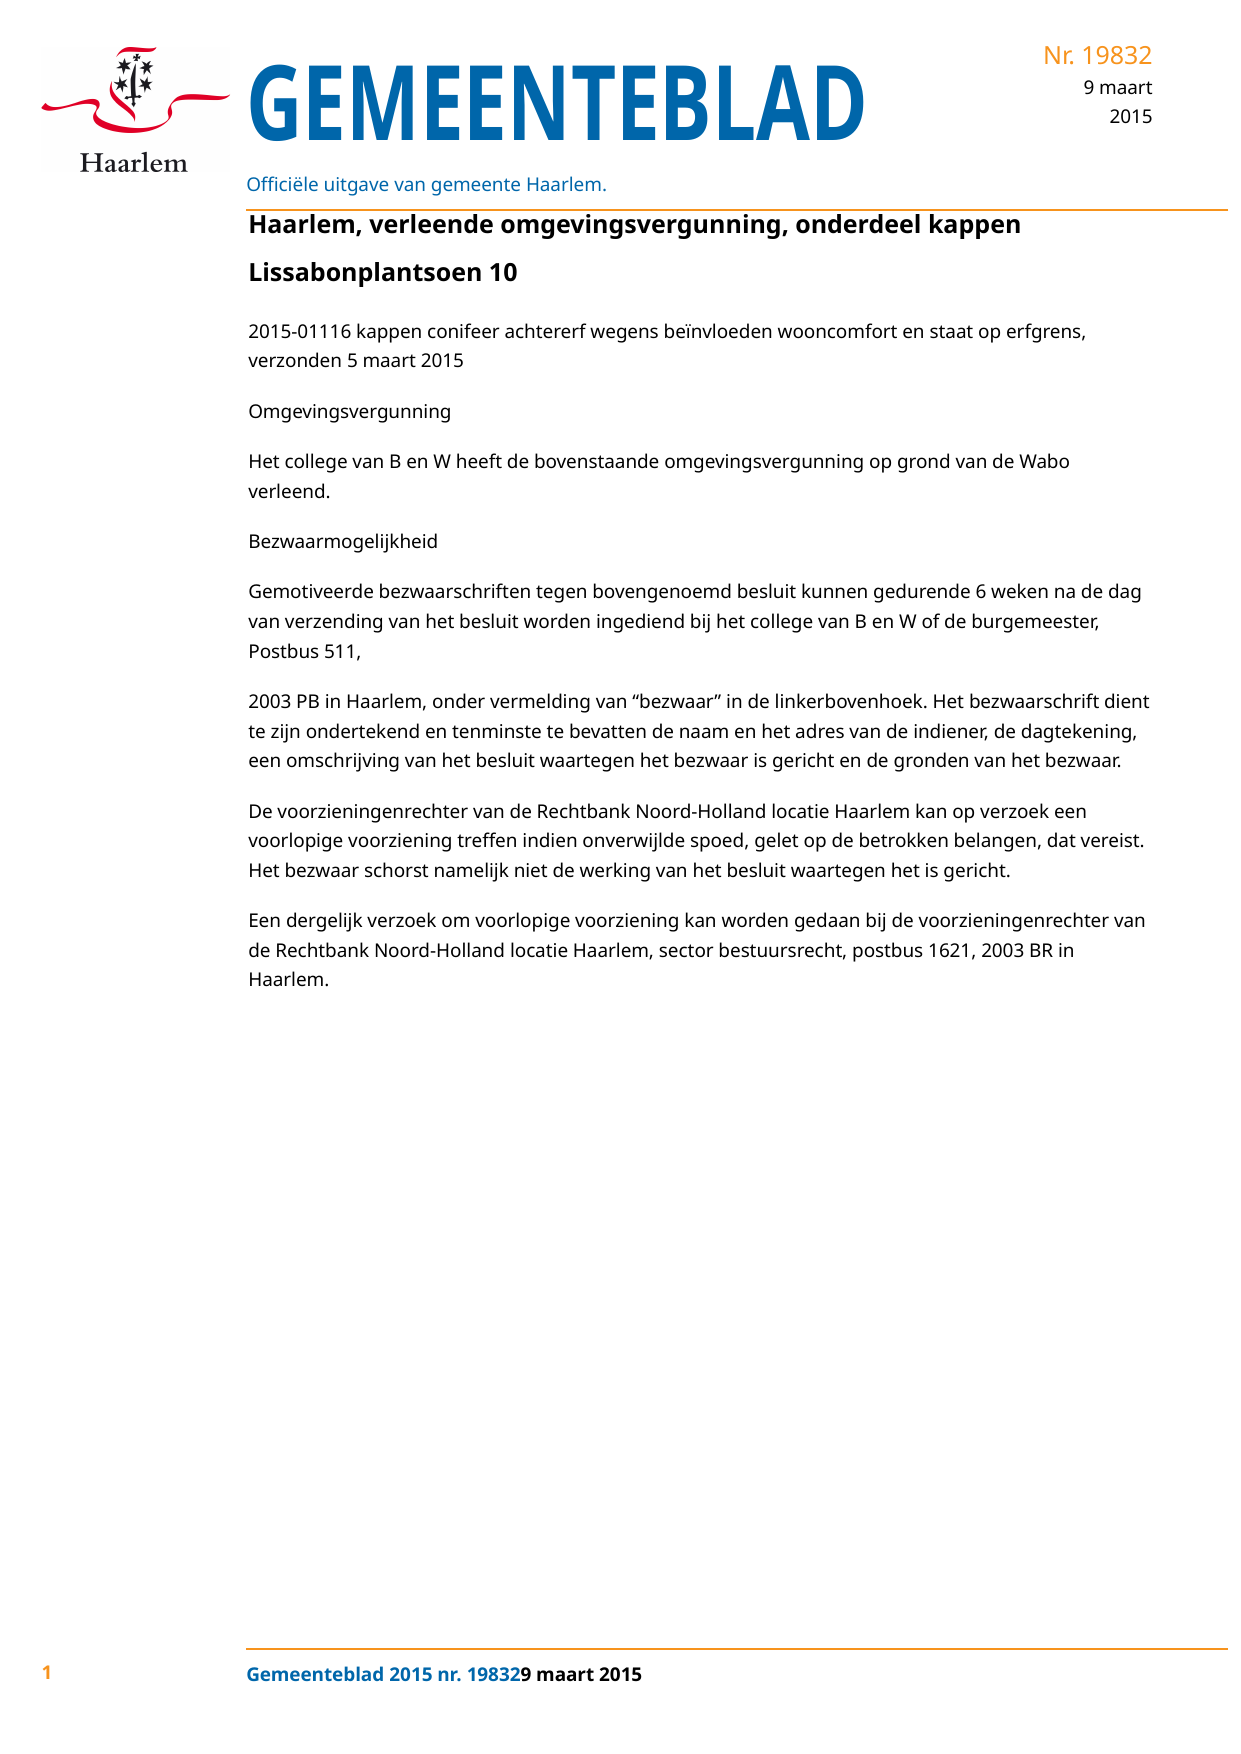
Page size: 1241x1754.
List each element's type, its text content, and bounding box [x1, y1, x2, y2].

text Haarlem, verleende omgevingsvergunning, onderdeel kappen Lissabonplantsoen 10 [248, 211, 1152, 288]
text Een dergelijk verzoek om voorlopige voorziening kan worden gedaan bij de voorzieningenrechter van de Rechtbank Noord-Holland locatie Haarlem, sector bestuursrecht, postbus 1621, 2003 BR in Haarlem. [248, 907, 1152, 992]
text Gemotiveerde bezwaarschriften tegen bovengenoemd besluit kunnen gedurende 6 weken na de dag van verzending van het besluit worden ingediend bij het college van B en W of de burgemeester, Postbus 511, [248, 579, 1152, 664]
text 2015-01116 kappen conifeer achtererf wegens beïnvloeden wooncomfort en staat op erfgrens, verzonden 5 maart 2015 [248, 318, 1152, 373]
text Het college van B en W heeft de bovenstaande omgevingsvergunning op grond van de Wabo verleend. [248, 448, 1152, 504]
picture [41, 47, 231, 172]
text Omgevingsvergunning [248, 398, 1152, 424]
text De voorzieningenrechter van de Rechtbank Noord-Holland locatie Haarlem kan op verzoek een voorlopige voorziening treffen indien onverwijlde spoed, gelet op de betrokken belangen, dat vereist. Het bezwaar schorst namelijk niet de werking van het besluit waartegen het is gericht. [248, 798, 1152, 883]
text 2003 PB in Haarlem, onder vermelding van “bezwaar” in de linkerbovenhoek. Het bezwaarschrift dient te zijn ondertekend en tenminste te bevatten de naam en het adres van de indiener, de dagtekening, een omschrijving van het besluit waartegen het bezwaar is gericht en de gronden van het bezwaar. [248, 688, 1152, 773]
text Bezwaarmogelijkheid [248, 528, 1152, 554]
